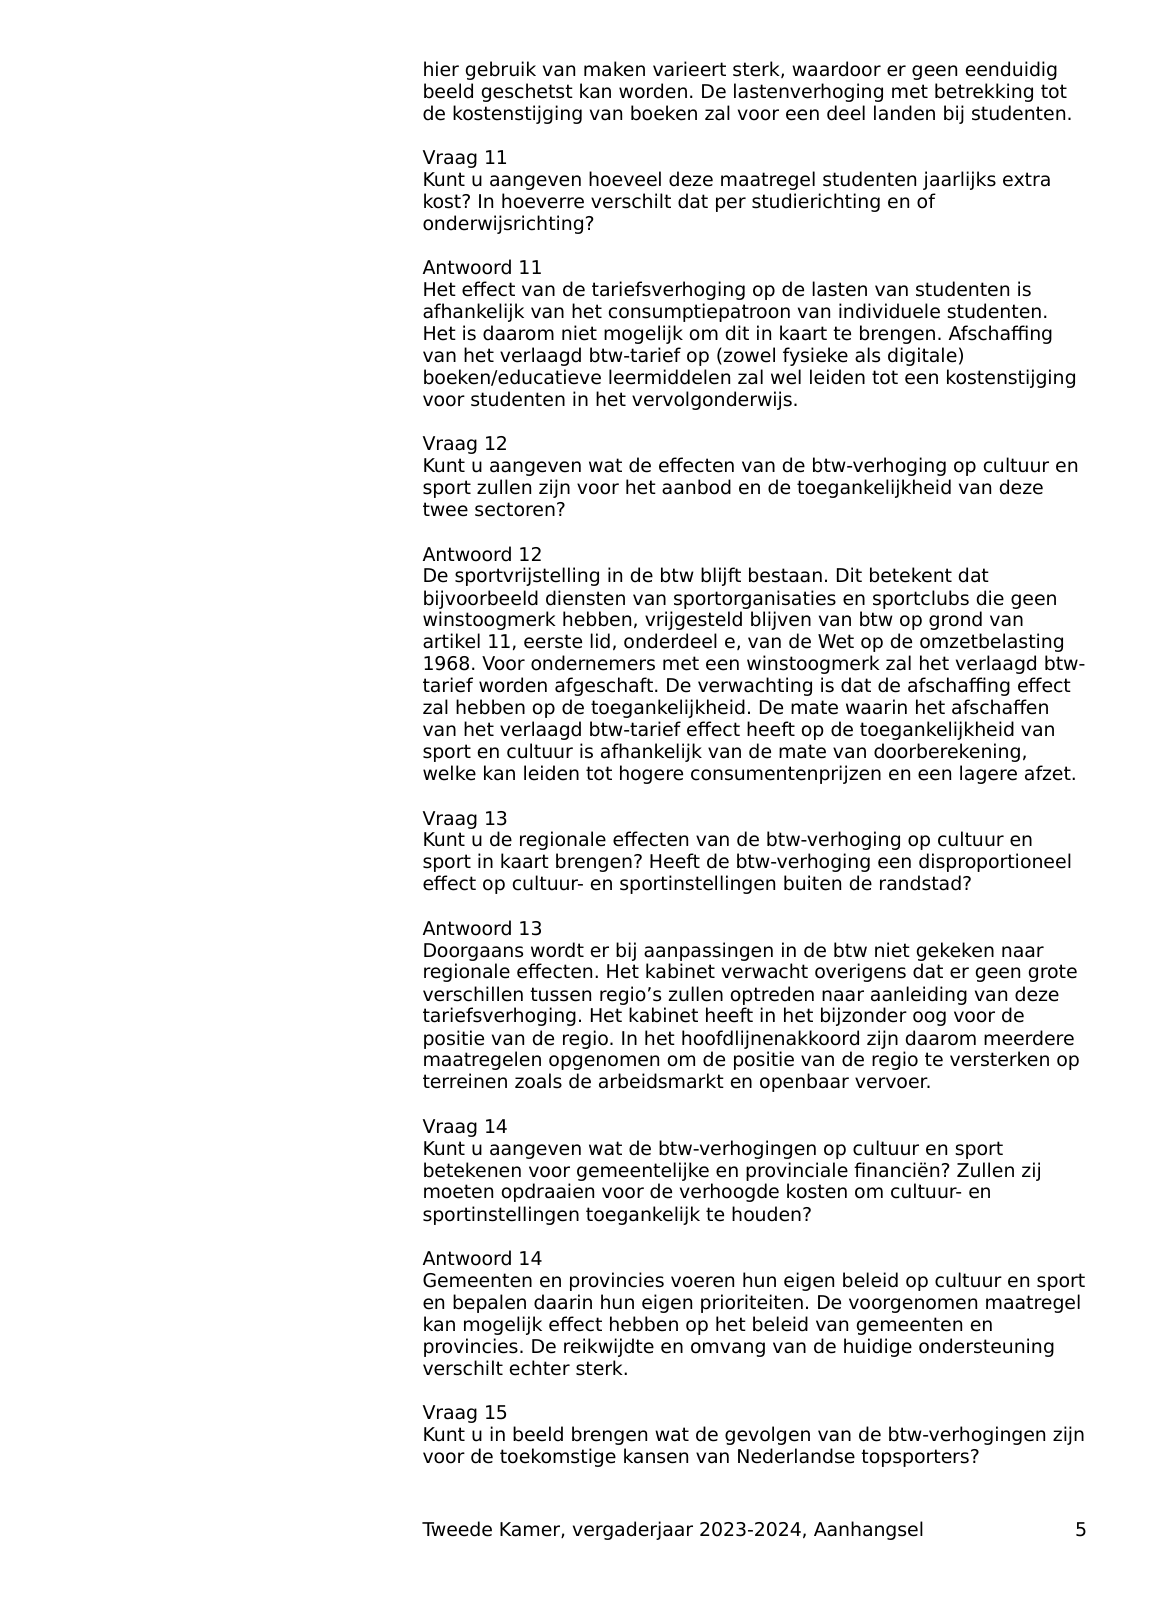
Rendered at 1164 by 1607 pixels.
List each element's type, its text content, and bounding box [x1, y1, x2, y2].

text Vraag 12 [422, 433, 1087, 455]
text Kunt u aangeven wat de btw-verhogingen op cultuur en sport betekenen voor gemeentelijke en provinciale financiën? Zullen zij moeten opdraaien voor de verhoogde kosten om cultuur- en sportinstellingen toegankelijk te houden? [422, 1137, 1087, 1225]
text Antwoord 13 [422, 917, 1087, 939]
text Antwoord 12 [422, 543, 1087, 565]
text Antwoord 11 [422, 257, 1087, 279]
text Het effect van de tariefsverhoging op de lasten van studenten is afhankelijk van het consumptiepatroon van individuele studenten. Het is daarom niet mogelijk om dit in kaart te brengen. Afschaffing van het verlaagd btw-tarief op (zowel fysieke als digitale) boeken/educatieve leermiddelen zal wel leiden tot een kostenstijging voor studenten in het vervolgonderwijs. [422, 279, 1087, 411]
text Kunt u de regionale effecten van de btw-verhoging op cultuur en sport in kaart brengen? Heeft de btw-verhoging een disproportioneel effect op cultuur- en sportinstellingen buiten de randstad? [422, 829, 1087, 895]
text Vraag 11 [422, 147, 1087, 169]
text Vraag 15 [422, 1402, 1087, 1424]
text Vraag 14 [422, 1116, 1087, 1137]
text Vraag 13 [422, 807, 1087, 829]
text Gemeenten en provincies voeren hun eigen beleid op cultuur en sport en bepalen daarin hun eigen prioriteiten. De voorgenomen maatregel kan mogelijk effect hebben op het beleid van gemeenten en provincies. De reikwijdte en omvang van de huidige ondersteuning verschilt echter sterk. [422, 1269, 1087, 1379]
text hier gebruik van maken varieert sterk, waardoor er geen eenduidig beeld geschetst kan worden. De lastenverhoging met betrekking tot de kostenstijging van boeken zal voor een deel landen bij studenten. [422, 59, 1087, 125]
text Doorgaans wordt er bij aanpassingen in de btw niet gekeken naar regionale effecten. Het kabinet verwacht overigens dat er geen grote verschillen tussen regio’s zullen optreden naar aanleiding van deze tariefsverhoging. Het kabinet heeft in het bijzonder oog voor de positie van de regio. In het hoofdlijnenakkoord zijn daarom meerdere maatregelen opgenomen om de positie van de regio te versterken op terreinen zoals de arbeidsmarkt en openbaar vervoer. [422, 939, 1087, 1093]
text De sportvrijstelling in de btw blijft bestaan. Dit betekent dat bijvoorbeeld diensten van sportorganisaties en sportclubs die geen winstoogmerk hebben, vrijgesteld blijven van btw op grond van artikel 11, eerste lid, onderdeel e, van de Wet op de omzetbelasting 1968. Voor ondernemers met een winstoogmerk zal het verlaagd btw-tarief worden afgeschaft. De verwachting is dat de afschaffing effect zal hebben op de toegankelijkheid. De mate waarin het afschaffen van het verlaagd btw-tarief effect heeft op de toegankelijkheid van sport en cultuur is afhankelijk van de mate van doorberekening, welke kan leiden tot hogere consumentenprijzen en een lagere afzet. [422, 565, 1087, 785]
text Kunt u aangeven hoeveel deze maatregel studenten jaarlijks extra kost? In hoeverre verschilt dat per studierichting en of onderwijsrichting? [422, 169, 1087, 235]
text Antwoord 14 [422, 1248, 1087, 1269]
text Kunt u aangeven wat de effecten van de btw-verhoging op cultuur en sport zullen zijn voor het aanbod en de toegankelijkheid van deze twee sectoren? [422, 455, 1087, 521]
text Kunt u in beeld brengen wat de gevolgen van de btw-verhogingen zijn voor de toekomstige kansen van Nederlandse topsporters? [422, 1424, 1087, 1468]
